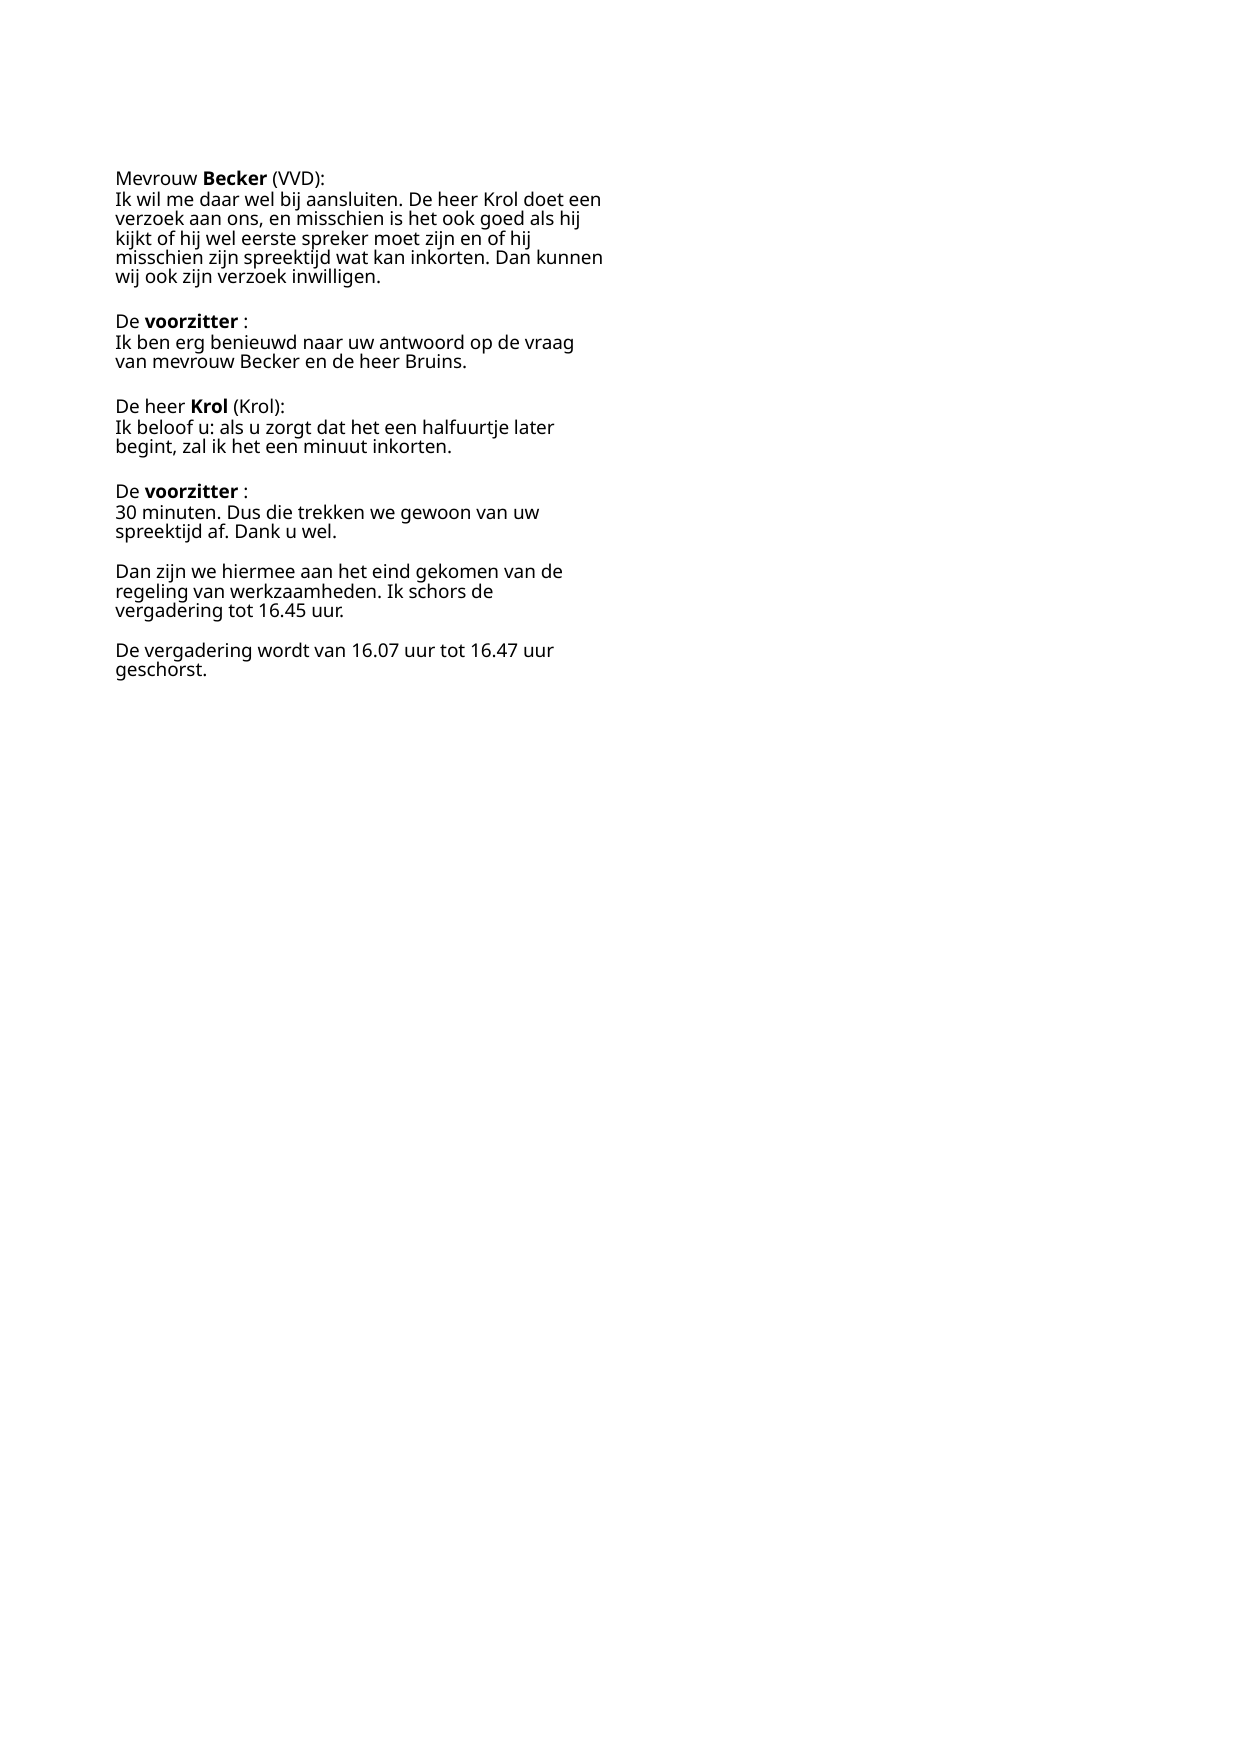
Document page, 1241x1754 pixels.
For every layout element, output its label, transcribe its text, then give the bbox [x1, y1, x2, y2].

text De heer Krol (Krol): [115, 393, 605, 419]
text De voorzitter : [115, 308, 605, 334]
text Ik ben erg benieuwd naar uw antwoord op de vraag van mevrouw Becker en de heer Bruins. [115, 334, 605, 372]
text Ik wil me daar wel bij aansluiten. De heer Krol doet een verzoek aan ons, en misschien is het ook goed als hij kijkt of hij wel eerste spreker moet zijn en of hij misschien zijn spreektijd wat kan inkorten. Dan kunnen wij ook zijn verzoek inwilligen. [115, 191, 605, 287]
text Ik beloof u: als u zorgt dat het een halfuurtje later begint, zal ik het een minuut inkorten. [115, 419, 605, 458]
text Mevrouw Becker (VVD): [115, 165, 605, 191]
text Dan zijn we hiermee aan het eind gekomen van de regeling van werkzaamheden. Ik schors de vergadering tot 16.45 uur. [115, 563, 605, 621]
text De vergadering wordt van 16.07 uur tot 16.47 uur geschorst. [115, 642, 605, 681]
text 30 minuten. Dus die trekken we gewoon van uw spreektijd af. Dank u wel. [115, 504, 605, 543]
text De voorzitter : [115, 478, 605, 504]
